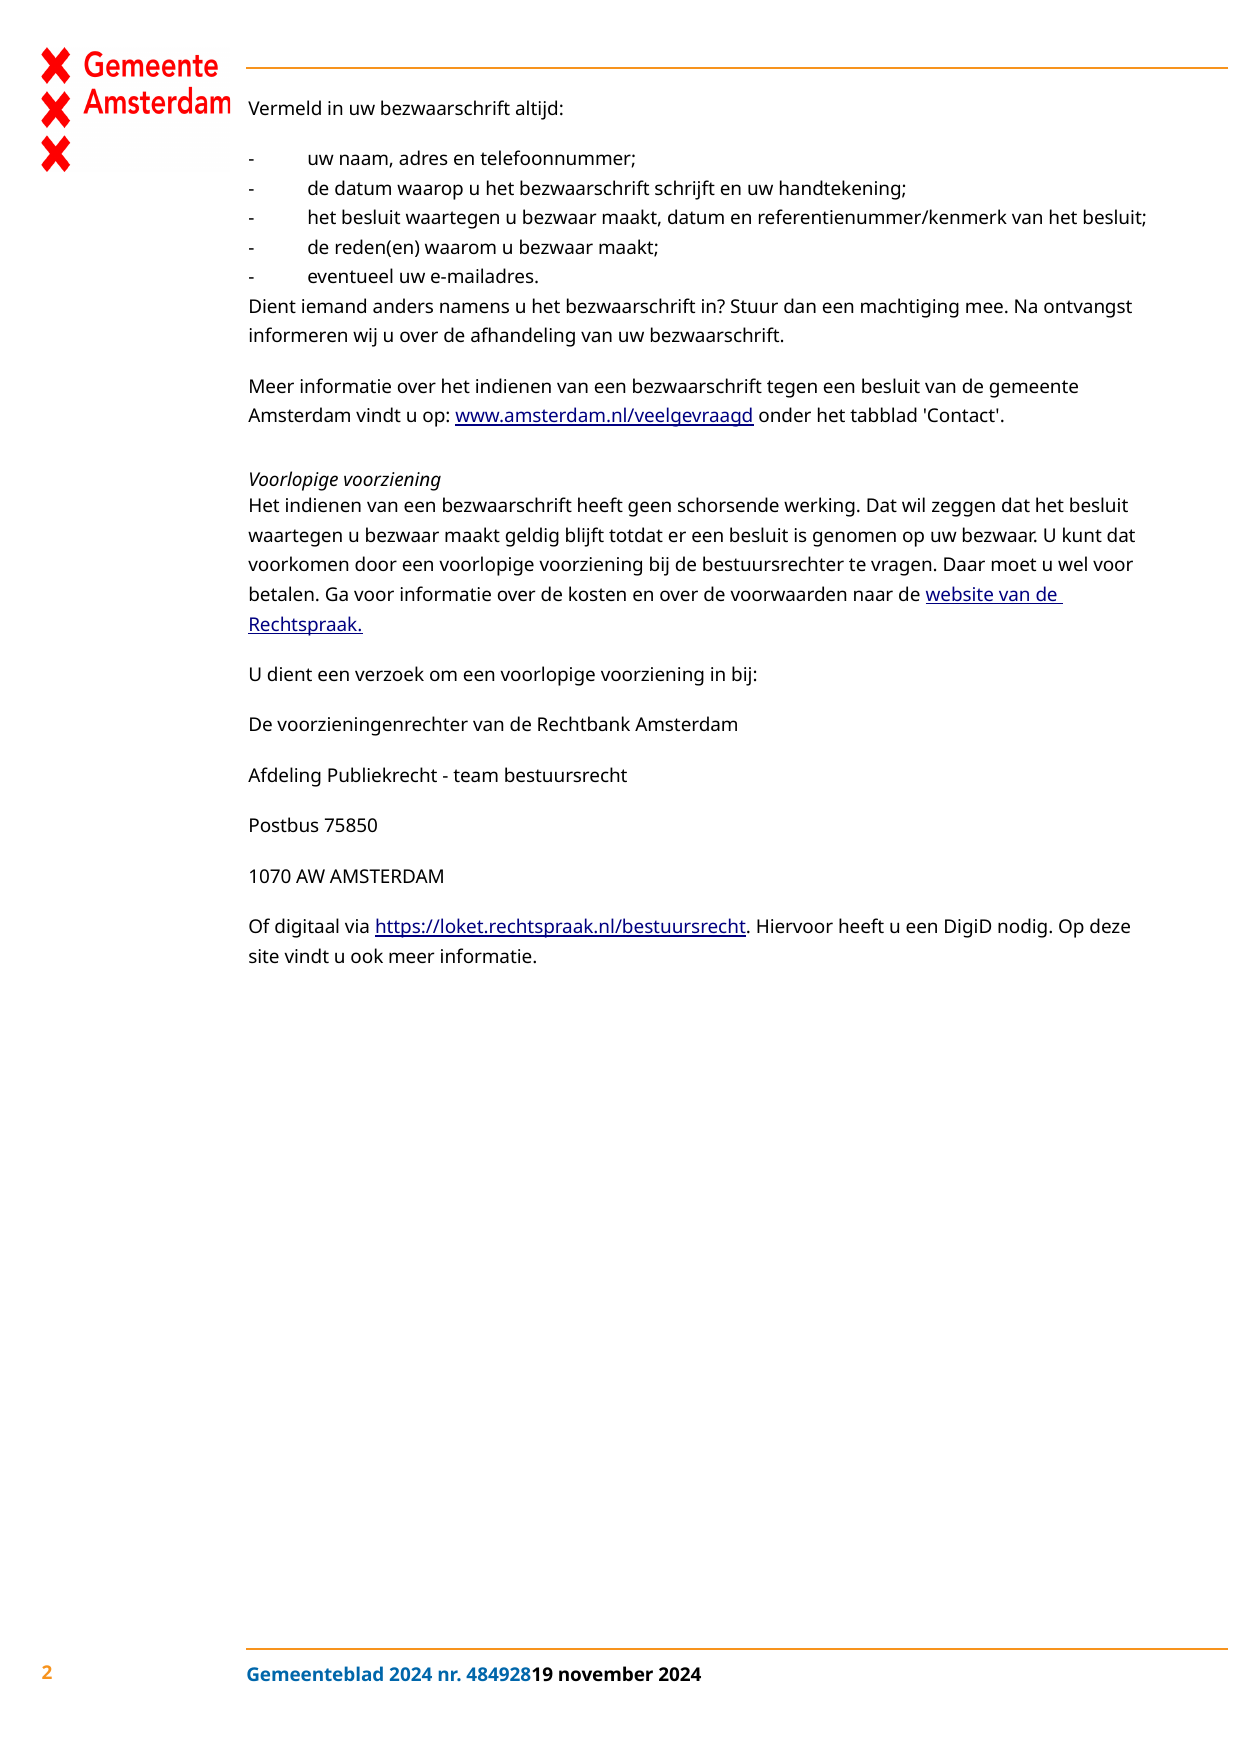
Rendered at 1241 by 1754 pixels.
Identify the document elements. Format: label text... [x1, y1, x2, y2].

text Voorlopige voorziening [248, 467, 1152, 492]
list uw naam, adres en telefoonnummer; [248, 145, 1152, 171]
text U dient een verzoek om een voorlopige voorziening in bij: [248, 661, 1152, 687]
text Afdeling Publiekrecht - team bestuursrecht [248, 762, 1152, 788]
list eventueel uw e-mailadres. [248, 263, 1152, 289]
text Vermeld in uw bezwaarschrift altijd: [248, 95, 1152, 121]
text Postbus 75850 [248, 812, 1152, 838]
text Meer informatie over het indienen van een bezwaarschrift tegen een besluit van de gemeente Amsterdam vindt u op: www.amsterdam.nl/veelgevraagd onder het tabblad 'Contact'. [248, 373, 1152, 428]
text Het indienen van een bezwaarschrift heeft geen schorsende werking. Dat wil zeggen dat het besluit waartegen u bezwaar maakt geldig blijft totdat er een besluit is genomen op uw bezwaar. U kunt dat voorkomen door een voorlopige voorziening bij de bestuursrechter te vragen. Daar moet u wel voor betalen. Ga voor informatie over de kosten en over de voorwaarden naar de website van de Rechtspraak. [248, 492, 1152, 636]
picture [41, 47, 231, 172]
text Dient iemand anders namens u het bezwaarschrift in? Stuur dan een machtiging mee. Na ontvangst informeren wij u over de afhandeling van uw bezwaarschrift. [248, 293, 1152, 348]
list de reden(en) waarom u bezwaar maakt; [248, 234, 1152, 260]
list de datum waarop u het bezwaarschrift schrijft en uw handtekening; [248, 175, 1152, 201]
text Of digitaal via https://loket.rechtspraak.nl/bestuursrecht. Hiervoor heeft u een DigiD nodig. Op deze site vindt u ook meer informatie. [248, 913, 1152, 968]
text De voorzieningenrechter van de Rechtbank Amsterdam [248, 712, 1152, 737]
list het besluit waartegen u bezwaar maakt, datum en referentienummer/kenmerk van het besluit; [248, 204, 1152, 230]
text 1070 AW AMSTERDAM [248, 863, 1152, 888]
